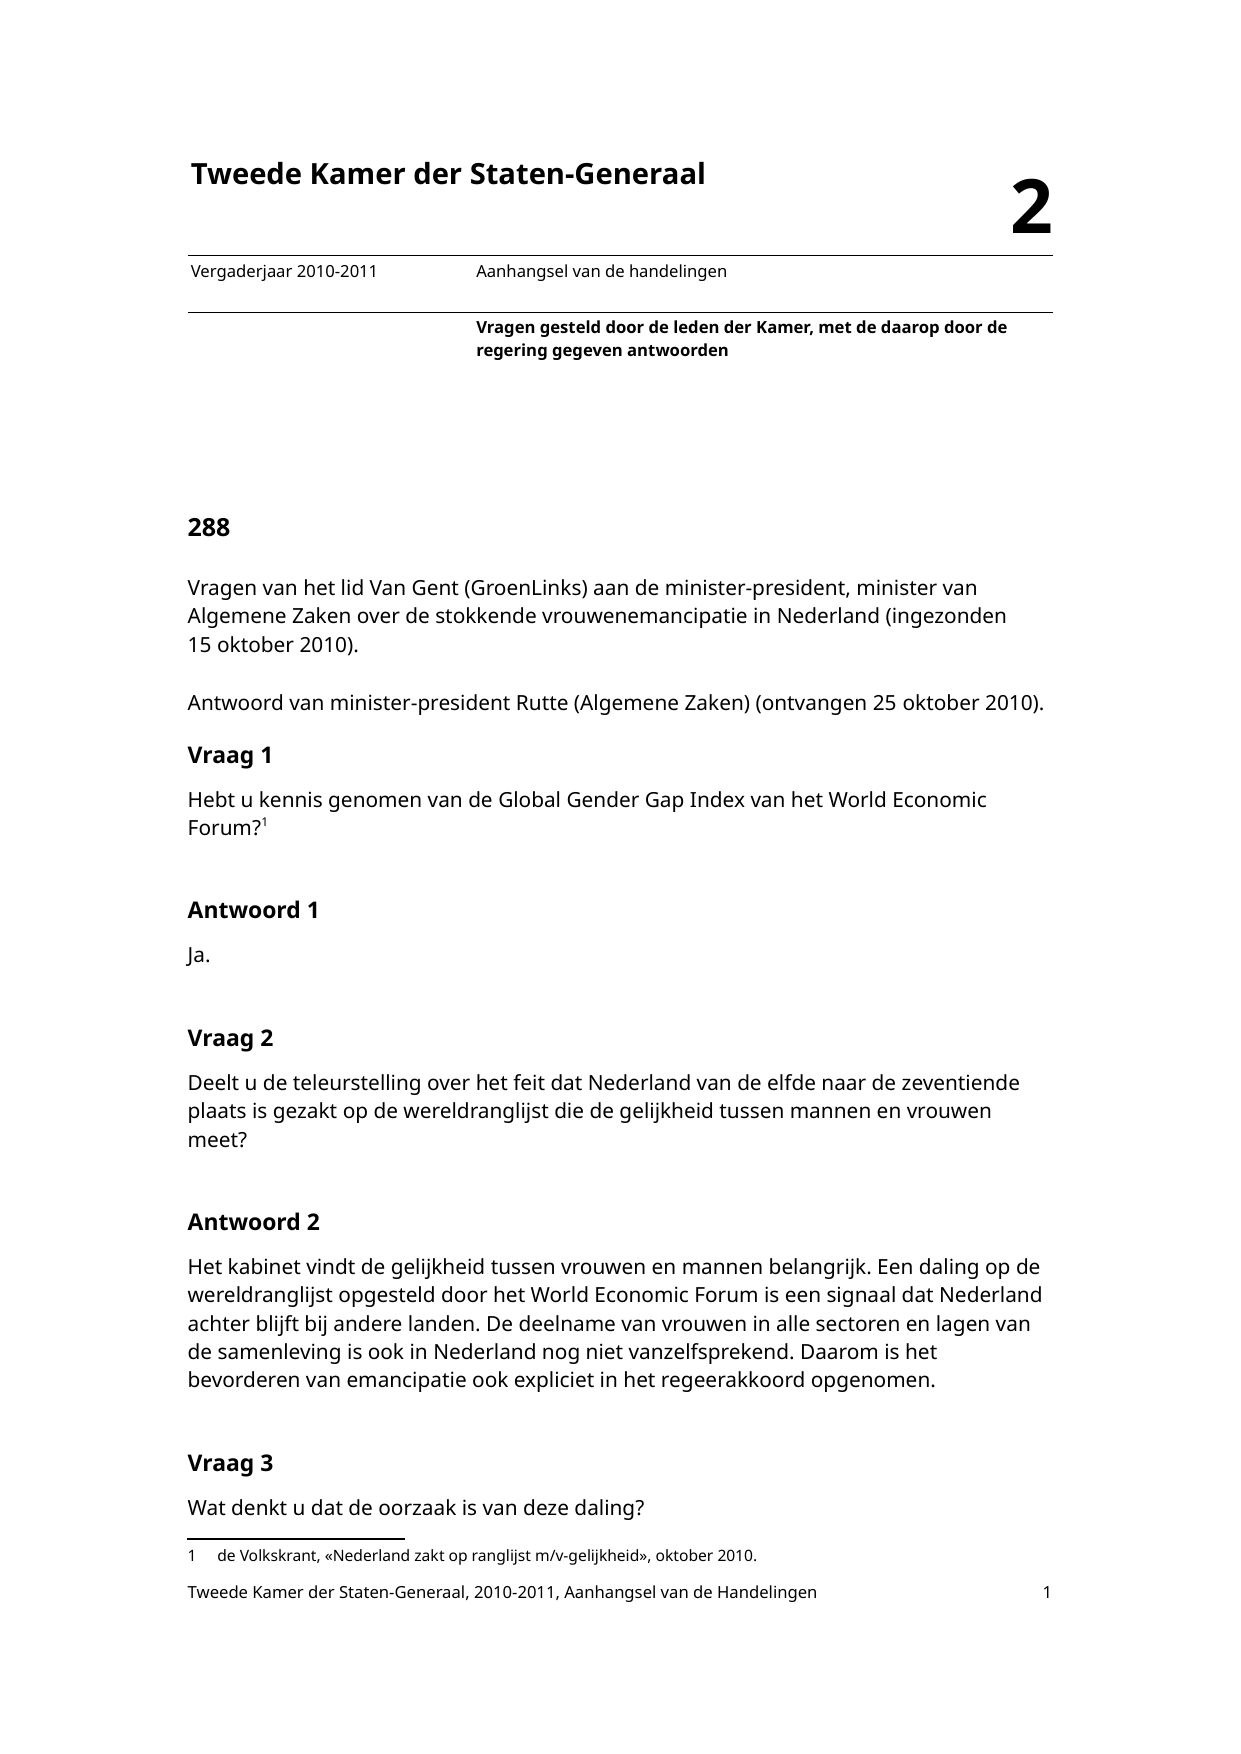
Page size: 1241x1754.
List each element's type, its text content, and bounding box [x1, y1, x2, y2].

text Het kabinet vindt de gelijkheid tussen vrouwen en mannen belangrijk. Een daling op de wereldranglijst opgesteld door het World Economic Forum is een signaal dat Nederland achter blijft bij andere landen. De deelname van vrouwen in alle sectoren en lagen van de samenleving is ook in Nederland nog niet vanzelfsprekend. Daarom is het bevorderen van emancipatie ook expliciet in het regeerakkoord opgenomen. [187, 1252, 1053, 1394]
table_header Tweede Kamer der Staten-Generaal [188, 150, 879, 255]
table_cell Vergaderjaar 2010-2011 [188, 256, 473, 312]
text de Volkskrant, «Nederland zakt op ranglijst m/v-gelijkheid», oktober 2010. [187, 1538, 1053, 1566]
text 288 [187, 509, 1053, 543]
table_cell Aanhangsel van de handelingen [473, 256, 1053, 312]
table_cell [188, 313, 473, 361]
text Deelt u de teleurstelling over het feit dat Nederland van de elfde naar de zeventiende plaats is gezakt op de wereldranglijst die de gelijkheid tussen mannen en vrouwen meet? [187, 1068, 1053, 1153]
text Wat denkt u dat de oorzaak is van deze daling? [187, 1493, 1053, 1521]
text Vragen van het lid Van Gent (GroenLinks) aan de minister-president, minister van Algemene Zaken over de stokkende vrouwenemancipatie in Nederland (ingezonden 15 oktober 2010). [187, 573, 1053, 658]
text Ja. [187, 941, 1053, 969]
text Hebt u kennis genomen van de Global Gender Gap Index van het World Economic Forum? [187, 785, 1053, 842]
table_header 2 [880, 150, 1053, 255]
subtitle Antwoord 1 [187, 894, 1053, 926]
subtitle Antwoord 2 [187, 1206, 1053, 1237]
subtitle Vraag 3 [187, 1447, 1053, 1478]
table_cell Vragen gesteld door de leden der Kamer, met de daarop door de regering gegeven antwoorden [473, 313, 1053, 361]
subtitle Vraag 1 [187, 739, 1053, 770]
subtitle Vraag 2 [187, 1022, 1053, 1053]
text Antwoord van minister-president Rutte (Algemene Zaken) (ontvangen 25 oktober 2010). [187, 688, 1053, 716]
